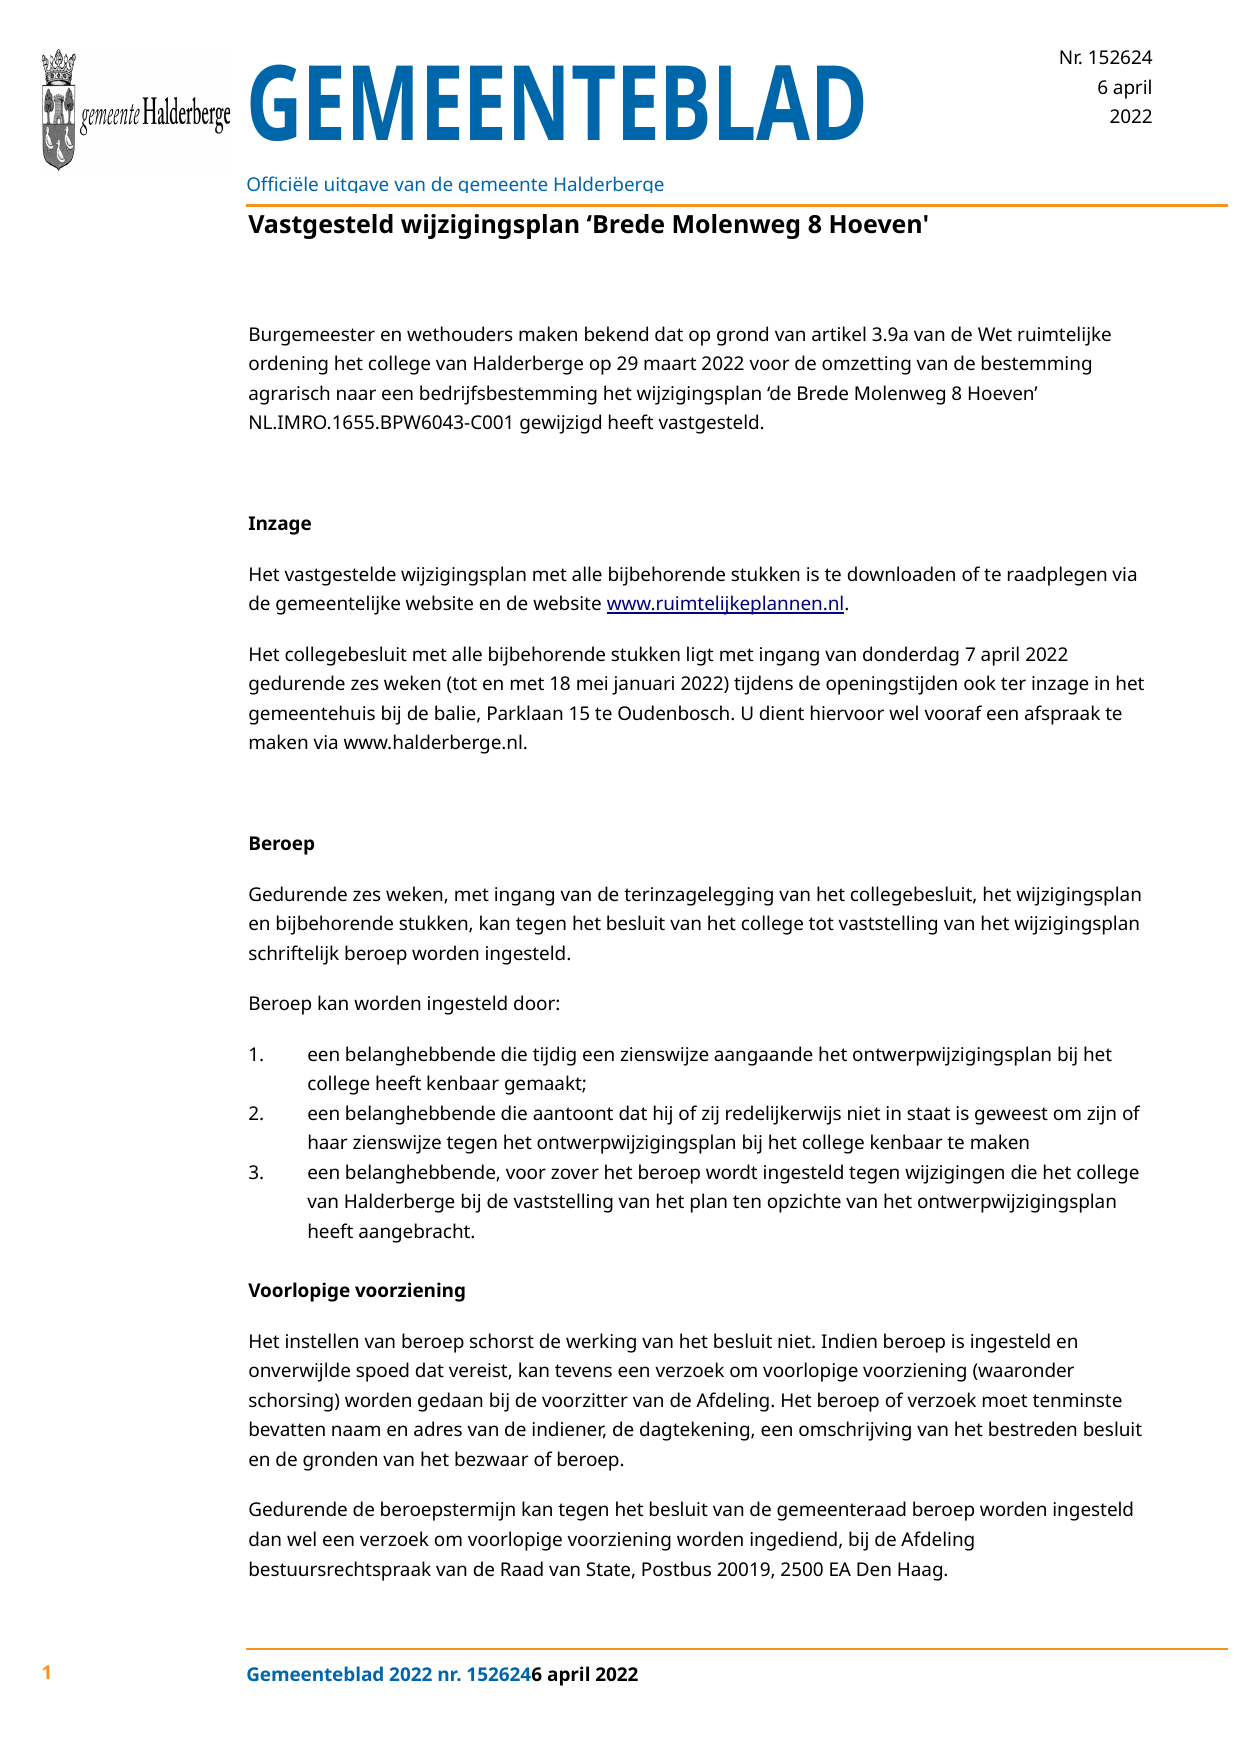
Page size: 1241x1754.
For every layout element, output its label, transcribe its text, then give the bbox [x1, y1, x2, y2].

text Beroep kan worden ingesteld door: [248, 990, 1152, 1016]
text Burgemeester en wethouders maken bekend dat op grond van artikel 3.9a van de Wet ruimtelijke ordening het college van Halderberge op 29 maart 2022 voor de omzetting van de bestemming agrarisch naar een bedrijfsbestemming het wijzigingsplan ‘de Brede Molenweg 8 Hoeven’ NL.IMRO.1655.BPW6043-C001 gewijzigd heeft vastgesteld. [248, 321, 1152, 435]
text Gedurende zes weken, met ingang van de terinzagelegging van het collegebesluit, het wijzigingsplan en bijbehorende stukken, kan tegen het besluit van het college tot vaststelling van het wijzigingsplan schriftelijk beroep worden ingesteld. [248, 881, 1152, 966]
text Vastgesteld wijzigingsplan ‘Brede Molenweg 8 Hoeven' [248, 207, 1152, 241]
text Beroep [248, 830, 1152, 856]
list een belanghebbende die tijdig een zienswijze aangaande het ontwerpwijzigingsplan bij het college heeft kenbaar gemaakt; [248, 1041, 1152, 1096]
list een belanghebbende, voor zover het beroep wordt ingesteld tegen wijzigingen die het college van Halderberge bij de vaststelling van het plan ten opzichte van het ontwerpwijzigingsplan heeft aangebracht. [248, 1159, 1152, 1244]
text Gedurende de beroepstermijn kan tegen het besluit van de gemeenteraad beroep worden ingesteld dan wel een verzoek om voorlopige voorziening worden ingediend, bij de Afdeling bestuursrechtspraak van de Raad van State, Postbus 20019, 2500 EA Den Haag. [248, 1497, 1152, 1581]
text Voorlopige voorziening [248, 1277, 1152, 1303]
text Het instellen van beroep schorst de werking van het besluit niet. Indien beroep is ingesteld en onverwijlde spoed dat vereist, kan tevens een verzoek om voorlopige voorziening (waaronder schorsing) worden gedaan bij de voorzitter van de Afdeling. Het beroep of verzoek moet tenminste bevatten naam en adres van de indiener, de dagtekening, een omschrijving van het bestreden besluit en de gronden van het bezwaar of beroep. [248, 1328, 1152, 1472]
list een belanghebbende die aantoont dat hij of zij redelijkerwijs niet in staat is geweest om zijn of haar zienswijze tegen het ontwerpwijzigingsplan bij het college kenbaar te maken [248, 1100, 1152, 1155]
text Het vastgestelde wijzigingsplan met alle bijbehorende stukken is te downloaden of te raadplegen via de gemeentelijke website en de website www.ruimtelijkeplannen.nl. [248, 561, 1152, 616]
text Inzage [248, 510, 1152, 536]
picture [41, 47, 231, 172]
text Het collegebesluit met alle bijbehorende stukken ligt met ingang van donderdag 7 april 2022 gedurende zes weken (tot en met 18 mei januari 2022) tijdens de openingstijden ook ter inzage in het gemeentehuis bij de balie, Parklaan 15 te Oudenbosch. U dient hiervoor wel vooraf een afspraak te maken via www.halderberge.nl. [248, 641, 1152, 755]
